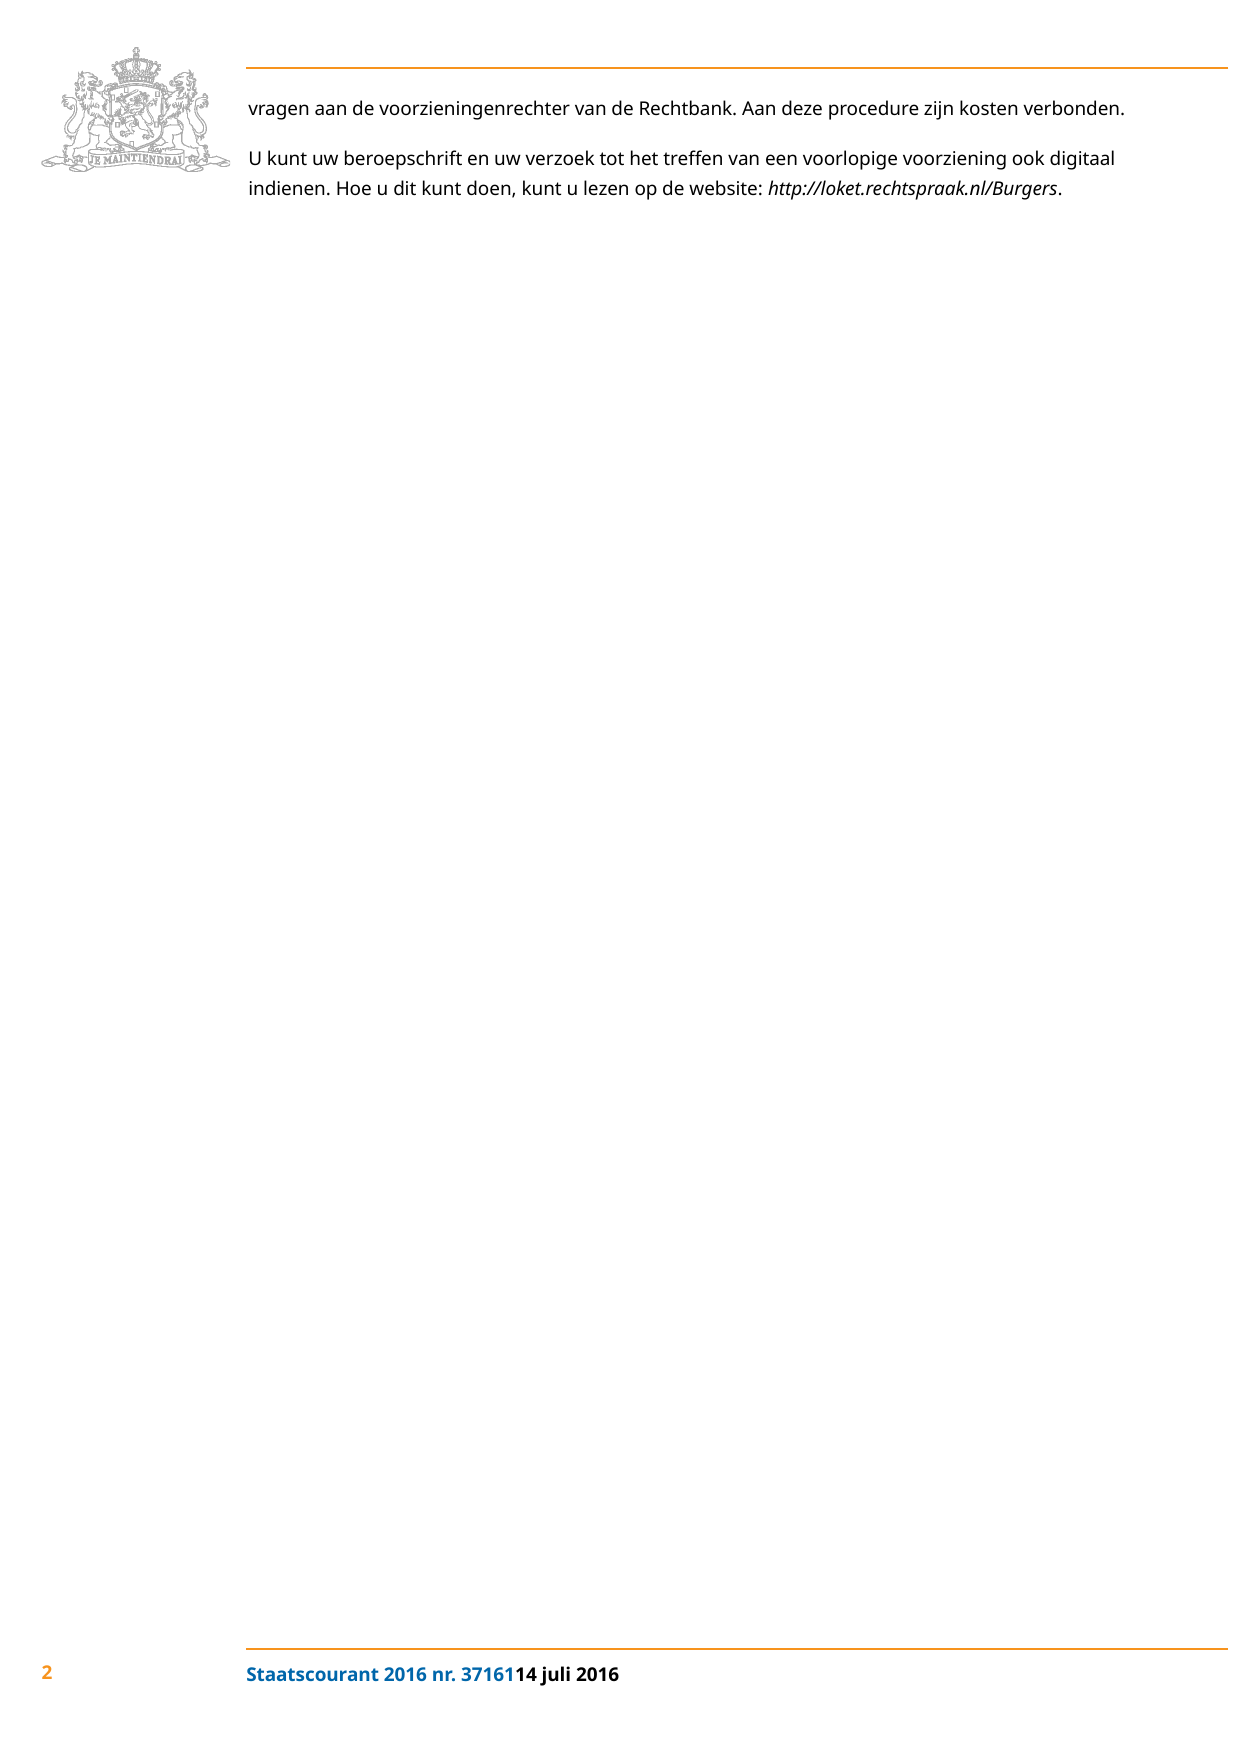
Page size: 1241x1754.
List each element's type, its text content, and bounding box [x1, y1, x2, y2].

picture [41, 47, 231, 172]
text vragen aan de voorzieningenrechter van de Rechtbank. Aan deze procedure zijn kosten verbonden. [248, 95, 1152, 121]
text U kunt uw beroepschrift en uw verzoek tot het treffen van een voorlopige voorziening ook digitaal indienen. Hoe u dit kunt doen, kunt u lezen op de website: http://loket.rechtspraak.nl/Burgers. [248, 145, 1152, 201]
